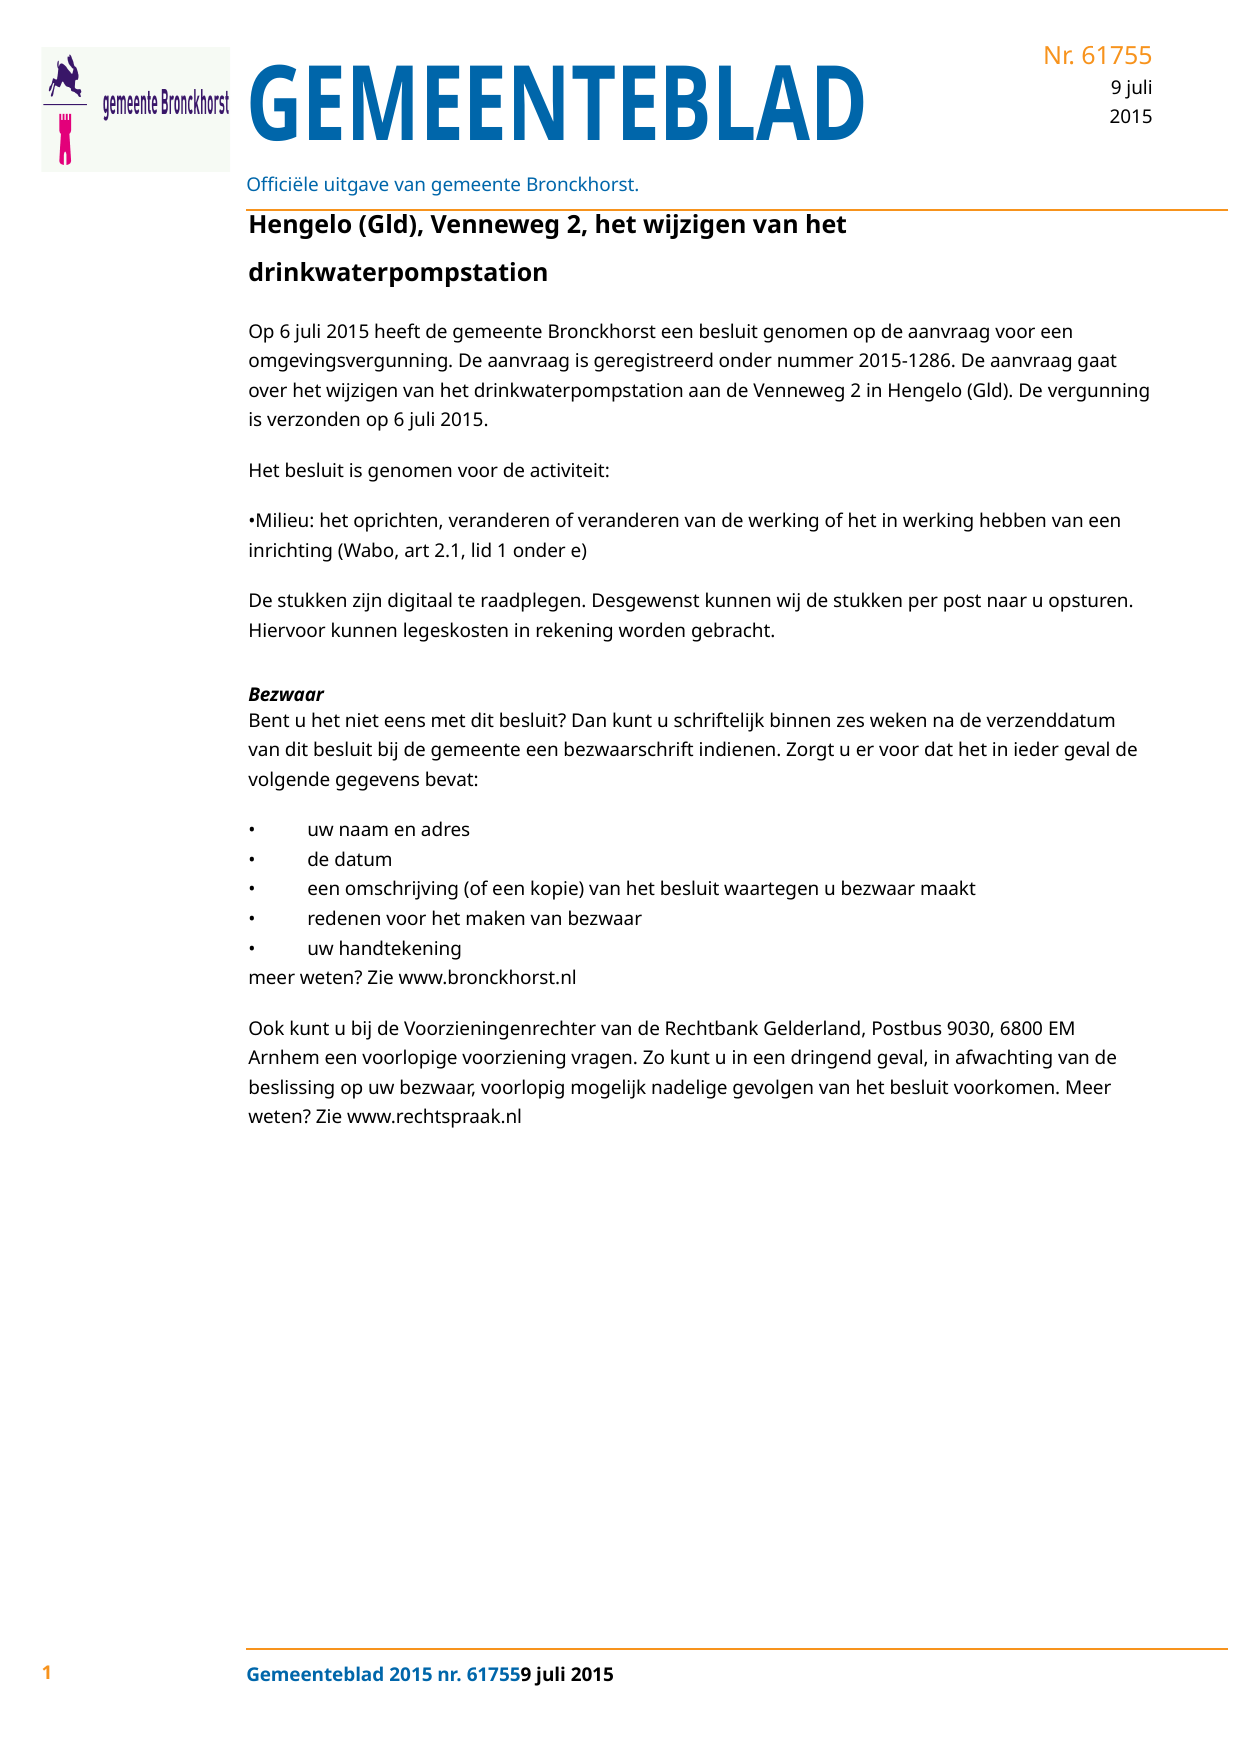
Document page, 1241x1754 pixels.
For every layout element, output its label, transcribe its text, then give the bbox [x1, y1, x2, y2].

list uw handtekening [248, 935, 1152, 960]
text Bent u het niet eens met dit besluit? Dan kunt u schriftelijk binnen zes weken na de verzenddatum van dit besluit bij de gemeente een bezwaarschrift indienen. Zorgt u er voor dat het in ieder geval de volgende gegevens bevat: [248, 707, 1152, 792]
list redenen voor het maken van bezwaar [248, 905, 1152, 931]
list een omschrijving (of een kopie) van het besluit waartegen u bezwaar maakt [248, 876, 1152, 901]
text Op 6 juli 2015 heeft de gemeente Bronckhorst een besluit genomen op de aanvraag voor een omgevingsvergunning. De aanvraag is geregistreerd onder nummer 2015-1286. De aanvraag gaat over het wijzigen van het drinkwaterpompstation aan de Venneweg 2 in Hengelo (Gld). De vergunning is verzonden op 6 juli 2015. [248, 318, 1152, 432]
text De stukken zijn digitaal te raadplegen. Desgewenst kunnen wij de stukken per post naar u opsturen. Hiervoor kunnen legeskosten in rekening worden gebracht. [248, 587, 1152, 643]
text Het besluit is genomen voor de activiteit: [248, 457, 1152, 483]
text Bezwaar [248, 681, 1152, 707]
text meer weten? Zie www.bronckhorst.nl [248, 964, 1152, 990]
list uw naam en adres [248, 816, 1152, 842]
text Hengelo (Gld), Venneweg 2, het wijzigen van het drinkwaterpompstation [248, 211, 1152, 288]
picture [41, 47, 231, 172]
text •Milieu: het oprichten, veranderen of veranderen van de werking of het in werking hebben van een inrichting (Wabo, art 2.1, lid 1 onder e) [248, 507, 1152, 563]
text Ook kunt u bij de Voorzieningenrechter van de Rechtbank Gelderland, Postbus 9030, 6800 EM Arnhem een voorlopige voorziening vragen. Zo kunt u in een dringend geval, in afwachting van de beslissing op uw bezwaar, voorlopig mogelijk nadelige gevolgen van het besluit voorkomen. Meer weten? Zie www.rechtspraak.nl [248, 1015, 1152, 1129]
list de datum [248, 846, 1152, 872]
